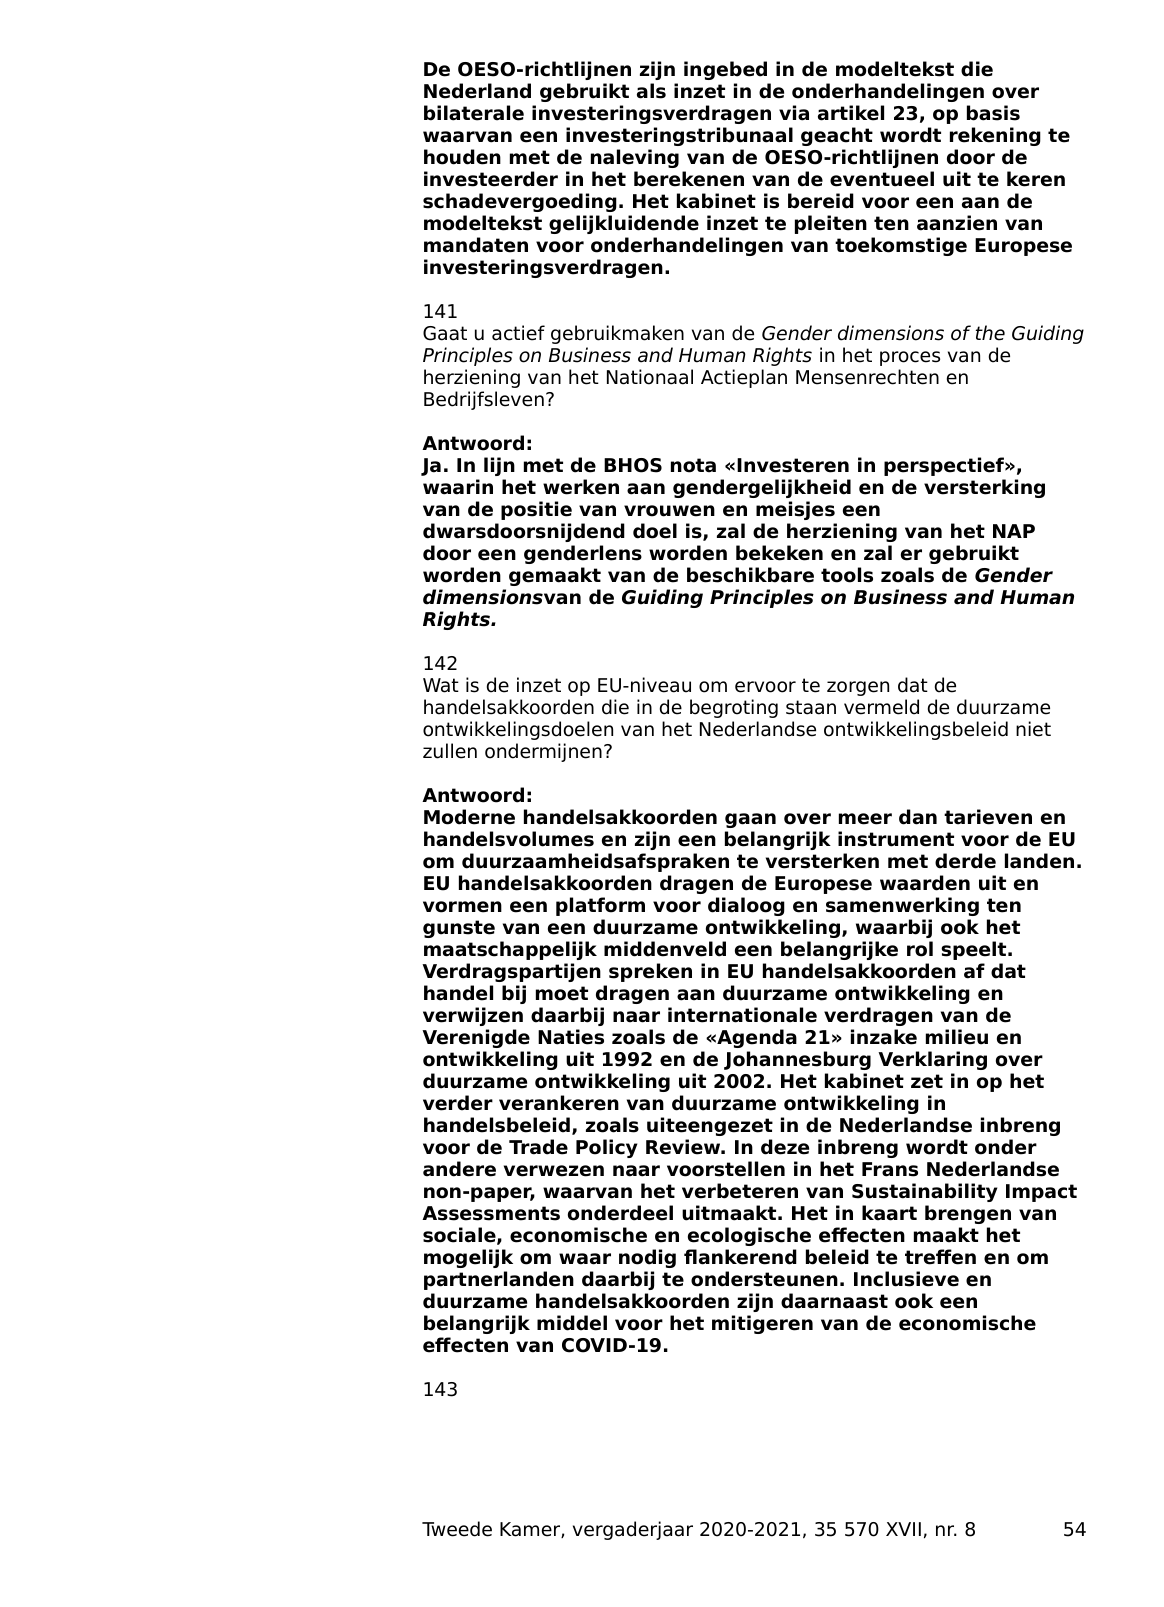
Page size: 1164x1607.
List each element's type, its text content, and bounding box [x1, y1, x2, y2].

text Antwoord: [422, 433, 1087, 455]
text 142 [422, 653, 1087, 675]
text Antwoord: [422, 785, 1087, 807]
text Gaat u actief gebruikmaken van de Gender dimensions of the Guiding Principles on Business and Human Rights in het proces van de herziening van het Nationaal Actieplan Mensenrechten en Bedrijfsleven? [422, 323, 1087, 411]
text Moderne handelsakkoorden gaan over meer dan tarieven en handelsvolumes en zijn een belangrijk instrument voor de EU om duurzaamheidsafspraken te versterken met derde landen. [422, 807, 1087, 873]
text 143 [422, 1379, 1087, 1401]
text EU handelsakkoorden dragen de Europese waarden uit en vormen een platform voor dialoog en samenwerking ten gunste van een duurzame ontwikkeling, waarbij ook het maatschappelijk middenveld een belangrijke rol speelt. Verdragspartijen spreken in EU handelsakkoorden af dat handel bij moet dragen aan duurzame ontwikkeling en verwijzen daarbij naar internationale verdragen van de Verenigde Naties zoals de «Agenda 21» inzake milieu en ontwikkeling uit 1992 en de Johannesburg Verklaring over duurzame ontwikkeling uit 2002. Het kabinet zet in op het verder verankeren van duurzame ontwikkeling in handelsbeleid, zoals uiteengezet in de Nederlandse inbreng voor de Trade Policy Review. In deze inbreng wordt onder andere verwezen naar voorstellen in het Frans Nederlandse non-paper, waarvan het verbeteren van Sustainability Impact Assessments onderdeel uitmaakt. Het in kaart brengen van sociale, economische en ecologische effecten maakt het mogelijk om waar nodig flankerend beleid te treffen en om partnerlanden daarbij te ondersteunen. Inclusieve en duurzame handelsakkoorden zijn daarnaast ook een belangrijk middel voor het mitigeren van de economische effecten van COVID-19. [422, 873, 1087, 1357]
text 141 [422, 301, 1087, 323]
text Ja. In lijn met de BHOS nota «Investeren in perspectief», waarin het werken aan gendergelijkheid en de versterking van de positie van vrouwen en meisjes een dwarsdoorsnijdend doel is, zal de herziening van het NAP door een genderlens worden bekeken en zal er gebruikt worden gemaakt van de beschikbare tools zoals de Gender dimensionsvan de Guiding Principles on Business and Human Rights. [422, 455, 1087, 631]
text Wat is de inzet op EU-niveau om ervoor te zorgen dat de handelsakkoorden die in de begroting staan vermeld de duurzame ontwikkelingsdoelen van het Nederlandse ontwikkelingsbeleid niet zullen ondermijnen? [422, 675, 1087, 763]
text De OESO-richtlijnen zijn ingebed in de modeltekst die Nederland gebruikt als inzet in de onderhandelingen over bilaterale investeringsverdragen via artikel 23, op basis waarvan een investeringstribunaal geacht wordt rekening te houden met de naleving van de OESO-richtlijnen door de investeerder in het berekenen van de eventueel uit te keren schadevergoeding. Het kabinet is bereid voor een aan de modeltekst gelijkluidende inzet te pleiten ten aanzien van mandaten voor onderhandelingen van toekomstige Europese investeringsverdragen. [422, 59, 1087, 279]
